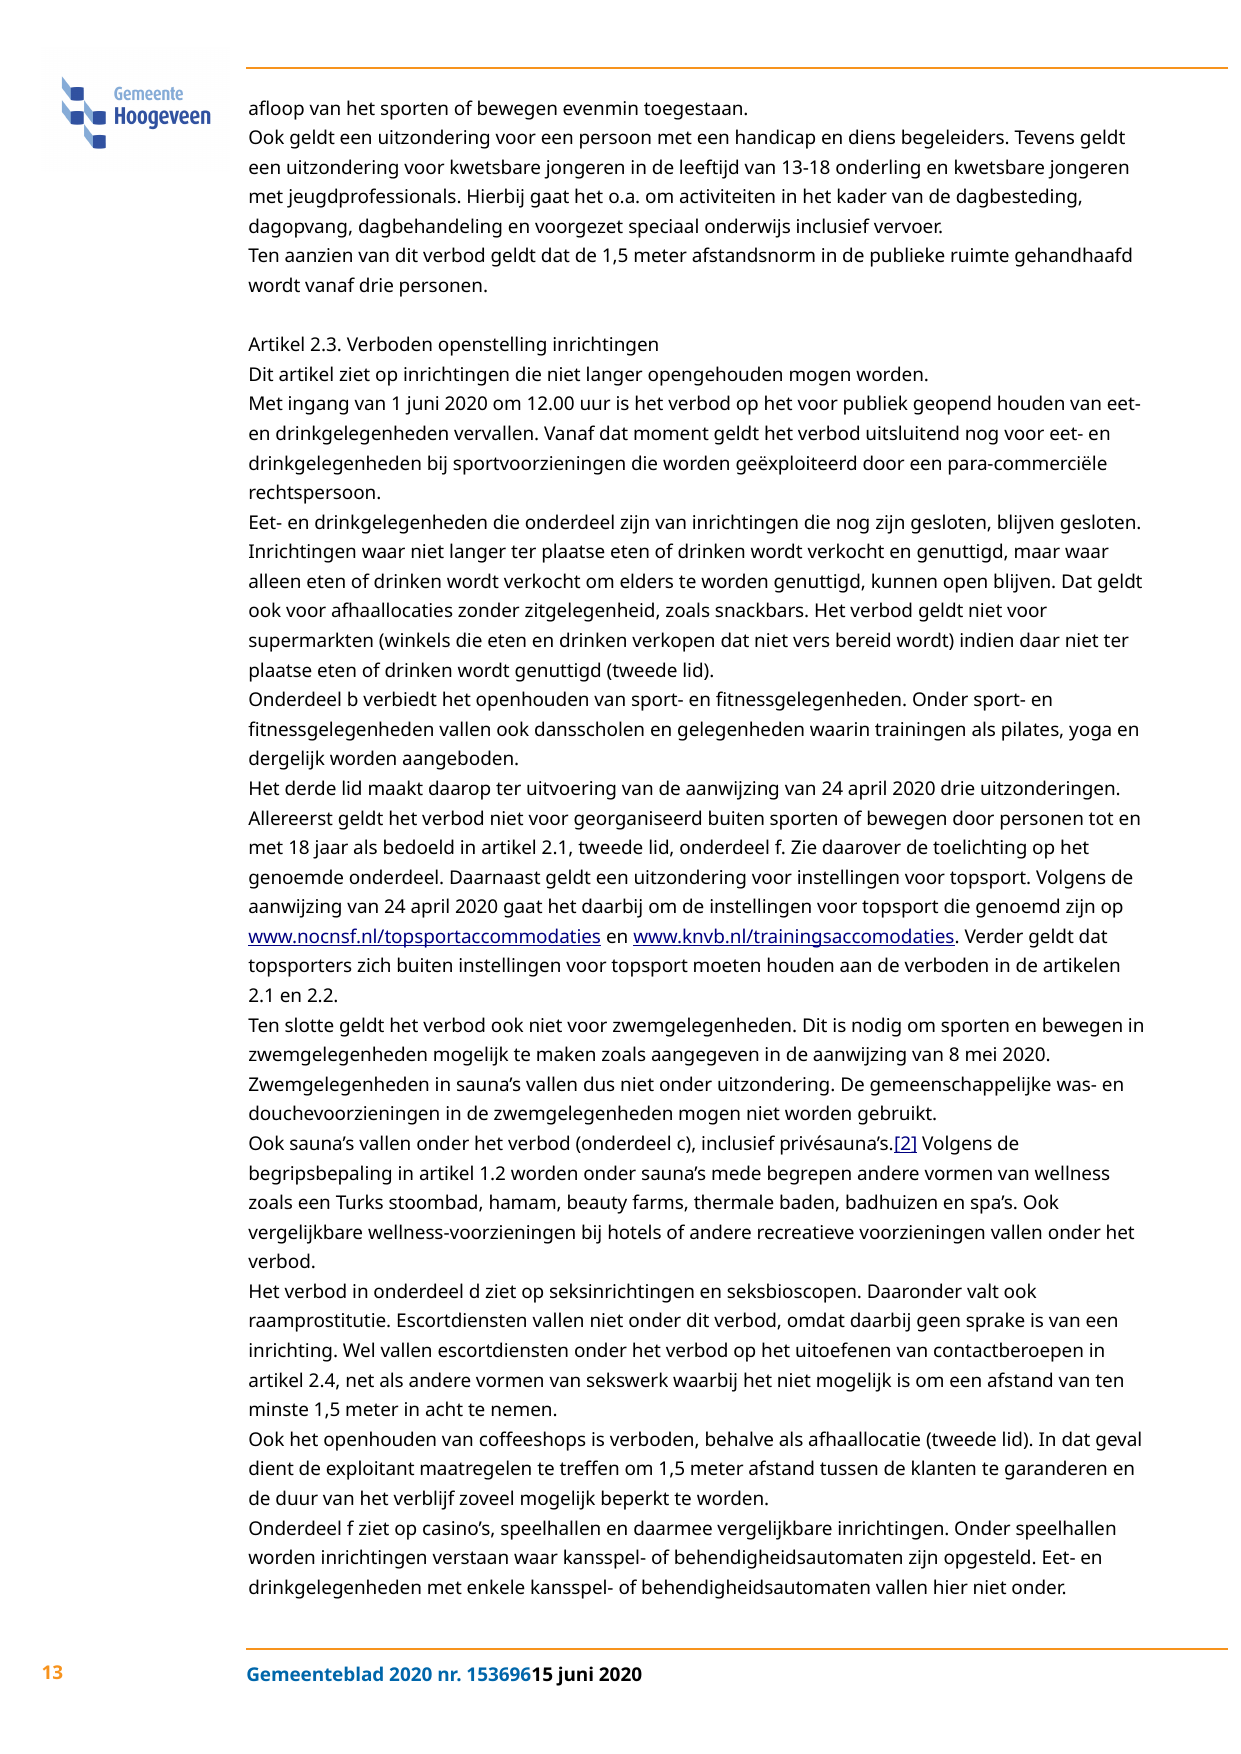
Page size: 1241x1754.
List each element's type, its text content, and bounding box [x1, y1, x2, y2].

text Dit artikel ziet op inrichtingen die niet langer opengehouden mogen worden. [248, 361, 1152, 387]
text Het verbod in onderdeel d ziet op seksinrichtingen en seksbioscopen. Daaronder valt ook raamprostitutie. Escortdiensten vallen niet onder dit verbod, omdat daarbij geen sprake is van een inrichting. Wel vallen escortdiensten onder het verbod op het uitoefenen van contactberoepen in artikel 2.4, net als andere vormen van sekswerk waarbij het niet mogelijk is om een afstand van ten minste 1,5 meter in acht te nemen. [248, 1278, 1152, 1422]
text Ten aanzien van dit verbod geldt dat de 1,5 meter afstandsnorm in de publieke ruimte gehandhaafd wordt vanaf drie personen. [248, 243, 1152, 298]
text Ook het openhouden van coffeeshops is verboden, behalve als afhaallocatie (tweede lid). In dat geval dient de exploitant maatregelen te treffen om 1,5 meter afstand tussen de klanten te garanderen en de duur van het verblijf zoveel mogelijk beperkt te worden. [248, 1426, 1152, 1511]
text Het derde lid maakt daarop ter uitvoering van de aanwijzing van 24 april 2020 drie uitzonderingen. Allereerst geldt het verbod niet voor georganiseerd buiten sporten of bewegen door personen tot en met 18 jaar als bedoeld in artikel 2.1, tweede lid, onderdeel f. Zie daarover de toelichting op het genoemde onderdeel. Daarnaast geldt een uitzondering voor instellingen voor topsport. Volgens de aanwijzing van 24 april 2020 gaat het daarbij om de instellingen voor topsport die genoemd zijn op www.nocnsf.nl/topsportaccommodaties en www.knvb.nl/trainingsaccomodaties. Verder geldt dat topsporters zich buiten instellingen voor topsport moeten houden aan de verboden in de artikelen 2.1 en 2.2. [248, 775, 1152, 1008]
picture [41, 47, 231, 172]
text Onderdeel b verbiedt het openhouden van sport- en fitnessgelegenheden. Onder sport- en fitnessgelegenheden vallen ook dansscholen en gelegenheden waarin trainingen als pilates, yoga en dergelijk worden aangeboden. [248, 686, 1152, 771]
text Met ingang van 1 juni 2020 om 12.00 uur is het verbod op het voor publiek geopend houden van eet- en drinkgelegenheden vervallen. Vanaf dat moment geldt het verbod uitsluitend nog voor eet- en drinkgelegenheden bij sportvoorzieningen die worden geëxploiteerd door een para-commerciële rechtspersoon. [248, 391, 1152, 505]
text Artikel 2.3. Verboden openstelling inrichtingen [248, 331, 1152, 357]
text Onderdeel f ziet op casino’s, speelhallen en daarmee vergelijkbare inrichtingen. Onder speelhallen worden inrichtingen verstaan waar kansspel- of behendigheidsautomaten zijn opgesteld. Eet- en drinkgelegenheden met enkele kansspel- of behendigheidsautomaten vallen hier niet onder. [248, 1515, 1152, 1600]
text Ten slotte geldt het verbod ook niet voor zwemgelegenheden. Dit is nodig om sporten en bewegen in zwemgelegenheden mogelijk te maken zoals aangegeven in de aanwijzing van 8 mei 2020. Zwemgelegenheden in sauna’s vallen dus niet onder uitzondering. De gemeenschappelijke was- en douchevoorzieningen in de zwemgelegenheden mogen niet worden gebruikt. [248, 1012, 1152, 1126]
text Eet- en drinkgelegenheden die onderdeel zijn van inrichtingen die nog zijn gesloten, blijven gesloten. Inrichtingen waar niet langer ter plaatse eten of drinken wordt verkocht en genuttigd, maar waar alleen eten of drinken wordt verkocht om elders te worden genuttigd, kunnen open blijven. Dat geldt ook voor afhaallocaties zonder zitgelegenheid, zoals snackbars. Het verbod geldt niet voor supermarkten (winkels die eten en drinken verkopen dat niet vers bereid wordt) indien daar niet ter plaatse eten of drinken wordt genuttigd (tweede lid). [248, 509, 1152, 683]
text afloop van het sporten of bewegen evenmin toegestaan. [248, 95, 1152, 121]
text Ook sauna’s vallen onder het verbod (onderdeel c), inclusief privésauna’s.[2] Volgens de begripsbepaling in artikel 1.2 worden onder sauna’s mede begrepen andere vormen van wellness zoals een Turks stoombad, hamam, beauty farms, thermale baden, badhuizen en spa’s. Ook vergelijkbare wellness-voorzieningen bij hotels of andere recreatieve voorzieningen vallen onder het verbod. [248, 1130, 1152, 1274]
text Ook geldt een uitzondering voor een persoon met een handicap en diens begeleiders. Tevens geldt een uitzondering voor kwetsbare jongeren in de leeftijd van 13-18 onderling en kwetsbare jongeren met jeugdprofessionals. Hierbij gaat het o.a. om activiteiten in het kader van de dagbesteding, dagopvang, dagbehandeling en voorgezet speciaal onderwijs inclusief vervoer. [248, 124, 1152, 239]
